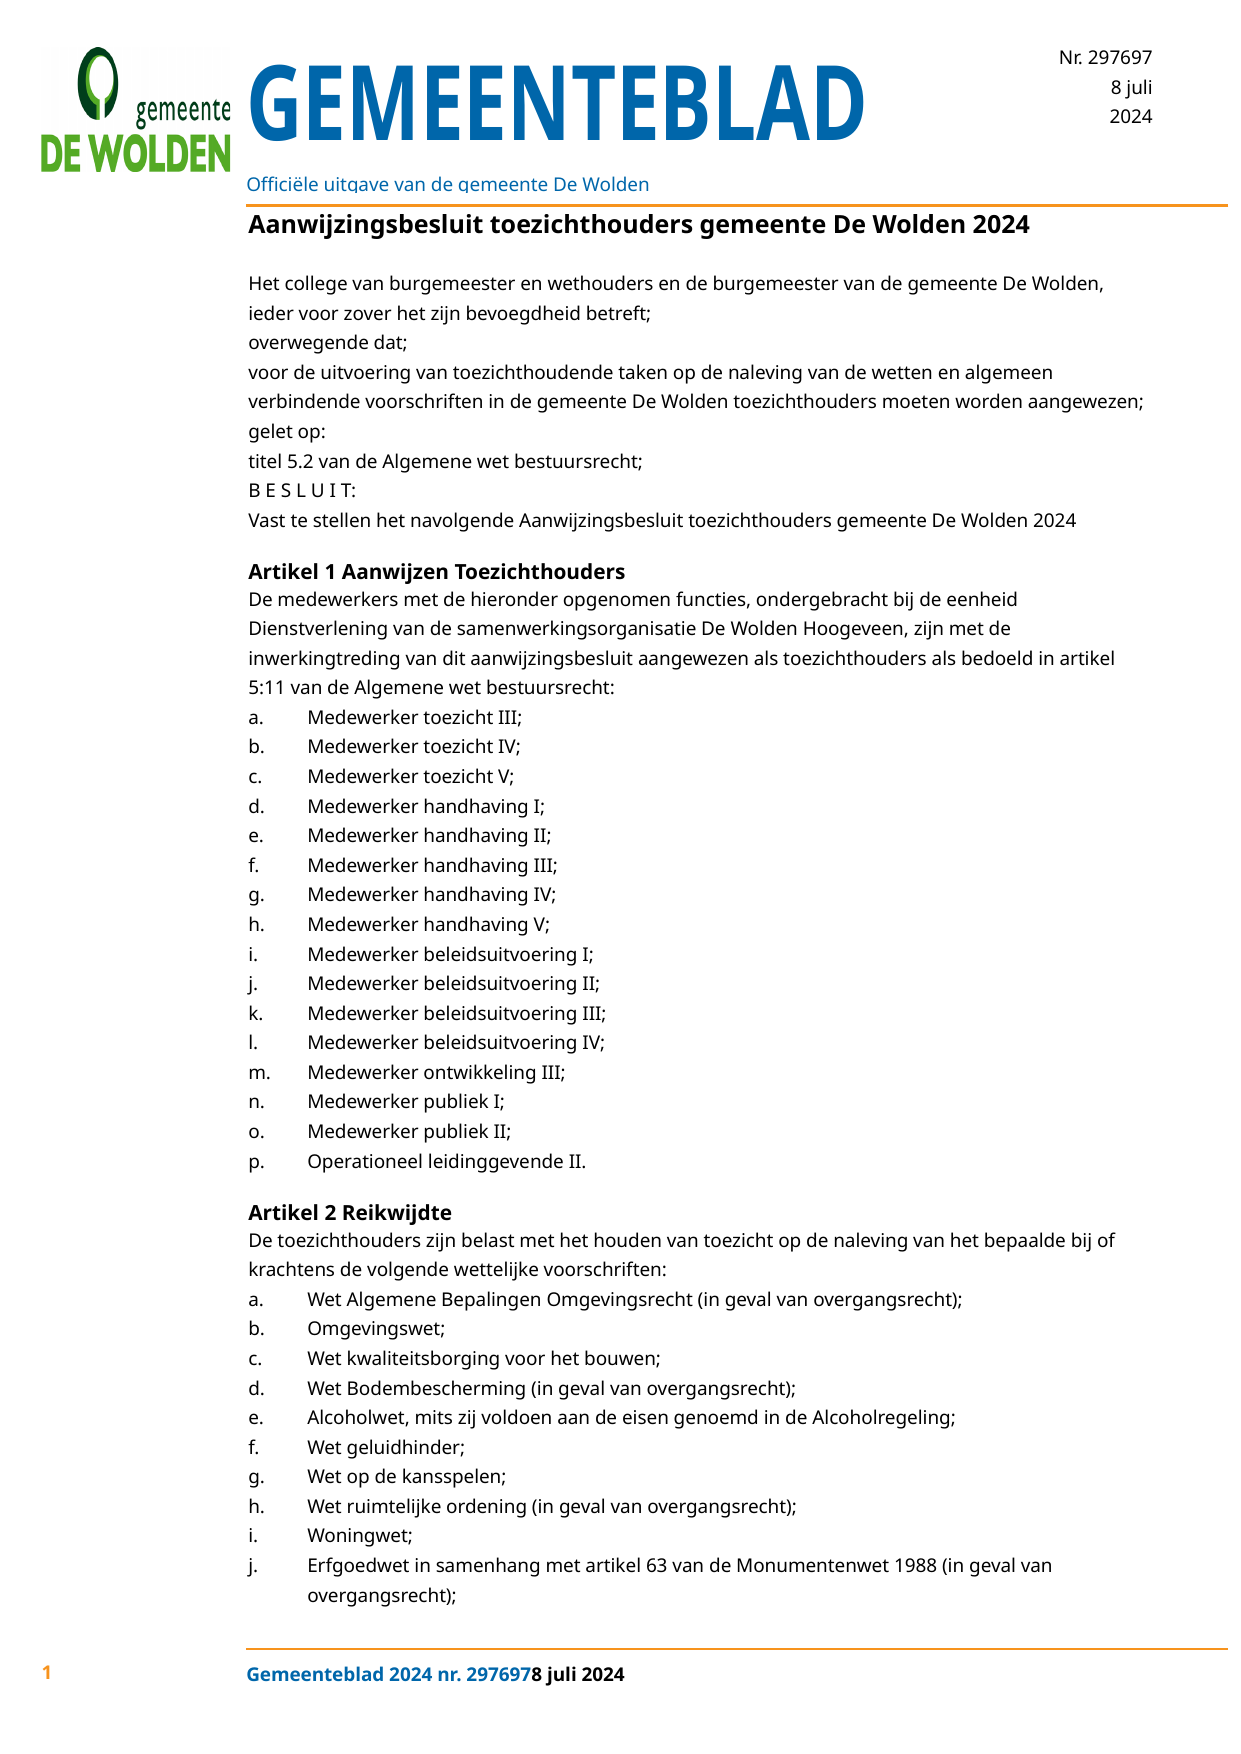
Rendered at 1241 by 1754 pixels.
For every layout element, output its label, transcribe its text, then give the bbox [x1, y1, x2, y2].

list Medewerker beleidsuitvoering III; [248, 1000, 1152, 1026]
text De medewerkers met de hieronder opgenomen functies, ondergebracht bij de eenheid Dienstverlening van de samenwerkingsorganisatie De Wolden Hoogeveen, zijn met de inwerkingtreding van dit aanwijzingsbesluit aangewezen als toezichthouders als bedoeld in artikel 5:11 van de Algemene wet bestuursrecht: [248, 586, 1152, 700]
list Medewerker handhaving V; [248, 911, 1152, 937]
list Medewerker handhaving I; [248, 793, 1152, 819]
list Medewerker beleidsuitvoering IV; [248, 1029, 1152, 1055]
list Medewerker handhaving III; [248, 852, 1152, 878]
text Het college van burgemeester en wethouders en de burgemeester van de gemeente De Wolden, ieder voor zover het zijn bevoegdheid betreft; [248, 270, 1152, 326]
list Medewerker ontwikkeling III; [248, 1059, 1152, 1085]
list Medewerker beleidsuitvoering I; [248, 941, 1152, 967]
list Medewerker publiek II; [248, 1118, 1152, 1144]
text Artikel 2 Reikwijdte [248, 1198, 1152, 1227]
list Operationeel leidinggevende II. [248, 1148, 1152, 1174]
text overwegende dat; [248, 329, 1152, 355]
list Wet op de kansspelen; [248, 1463, 1152, 1489]
list Medewerker toezicht V; [248, 763, 1152, 789]
text Aanwijzingsbesluit toezichthouders gemeente De Wolden 2024 [248, 207, 1152, 241]
list Omgevingswet; [248, 1316, 1152, 1341]
text voor de uitvoering van toezichthoudende taken op de naleving van de wetten en algemeen verbindende voorschriften in de gemeente De Wolden toezichthouders moeten worden aangewezen; [248, 359, 1152, 414]
list Wet geluidhinder; [248, 1434, 1152, 1459]
list Wet ruimtelijke ordening (in geval van overgangsrecht); [248, 1493, 1152, 1519]
list Erfgoedwet in samenhang met artikel 63 van de Monumentenwet 1988 (in geval van overgangsrecht); [248, 1552, 1152, 1607]
list Woningwet; [248, 1523, 1152, 1548]
list Alcoholwet, mits zij voldoen aan de eisen genoemd in de Alcoholregeling; [248, 1404, 1152, 1430]
list Wet kwaliteitsborging voor het bouwen; [248, 1345, 1152, 1371]
list Medewerker handhaving IV; [248, 882, 1152, 907]
list Wet Bodembescherming (in geval van overgangsrecht); [248, 1375, 1152, 1400]
list Medewerker publiek I; [248, 1089, 1152, 1114]
text Vast te stellen het navolgende Aanwijzingsbesluit toezichthouders gemeente De Wolden 2024 [248, 507, 1152, 533]
text De toezichthouders zijn belast met het houden van toezicht op de naleving van het bepaalde bij of krachtens de volgende wettelijke voorschriften: [248, 1227, 1152, 1282]
text titel 5.2 van de Algemene wet bestuursrecht; [248, 448, 1152, 473]
text gelet op: [248, 418, 1152, 444]
list Medewerker toezicht IV; [248, 734, 1152, 759]
list Medewerker handhaving II; [248, 822, 1152, 848]
text Artikel 1 Aanwijzen Toezichthouders [248, 557, 1152, 586]
list Wet Algemene Bepalingen Omgevingsrecht (in geval van overgangsrecht); [248, 1286, 1152, 1312]
picture [41, 47, 231, 172]
text B E S L U I T: [248, 477, 1152, 503]
list Medewerker toezicht III; [248, 704, 1152, 730]
list Medewerker beleidsuitvoering II; [248, 970, 1152, 996]
